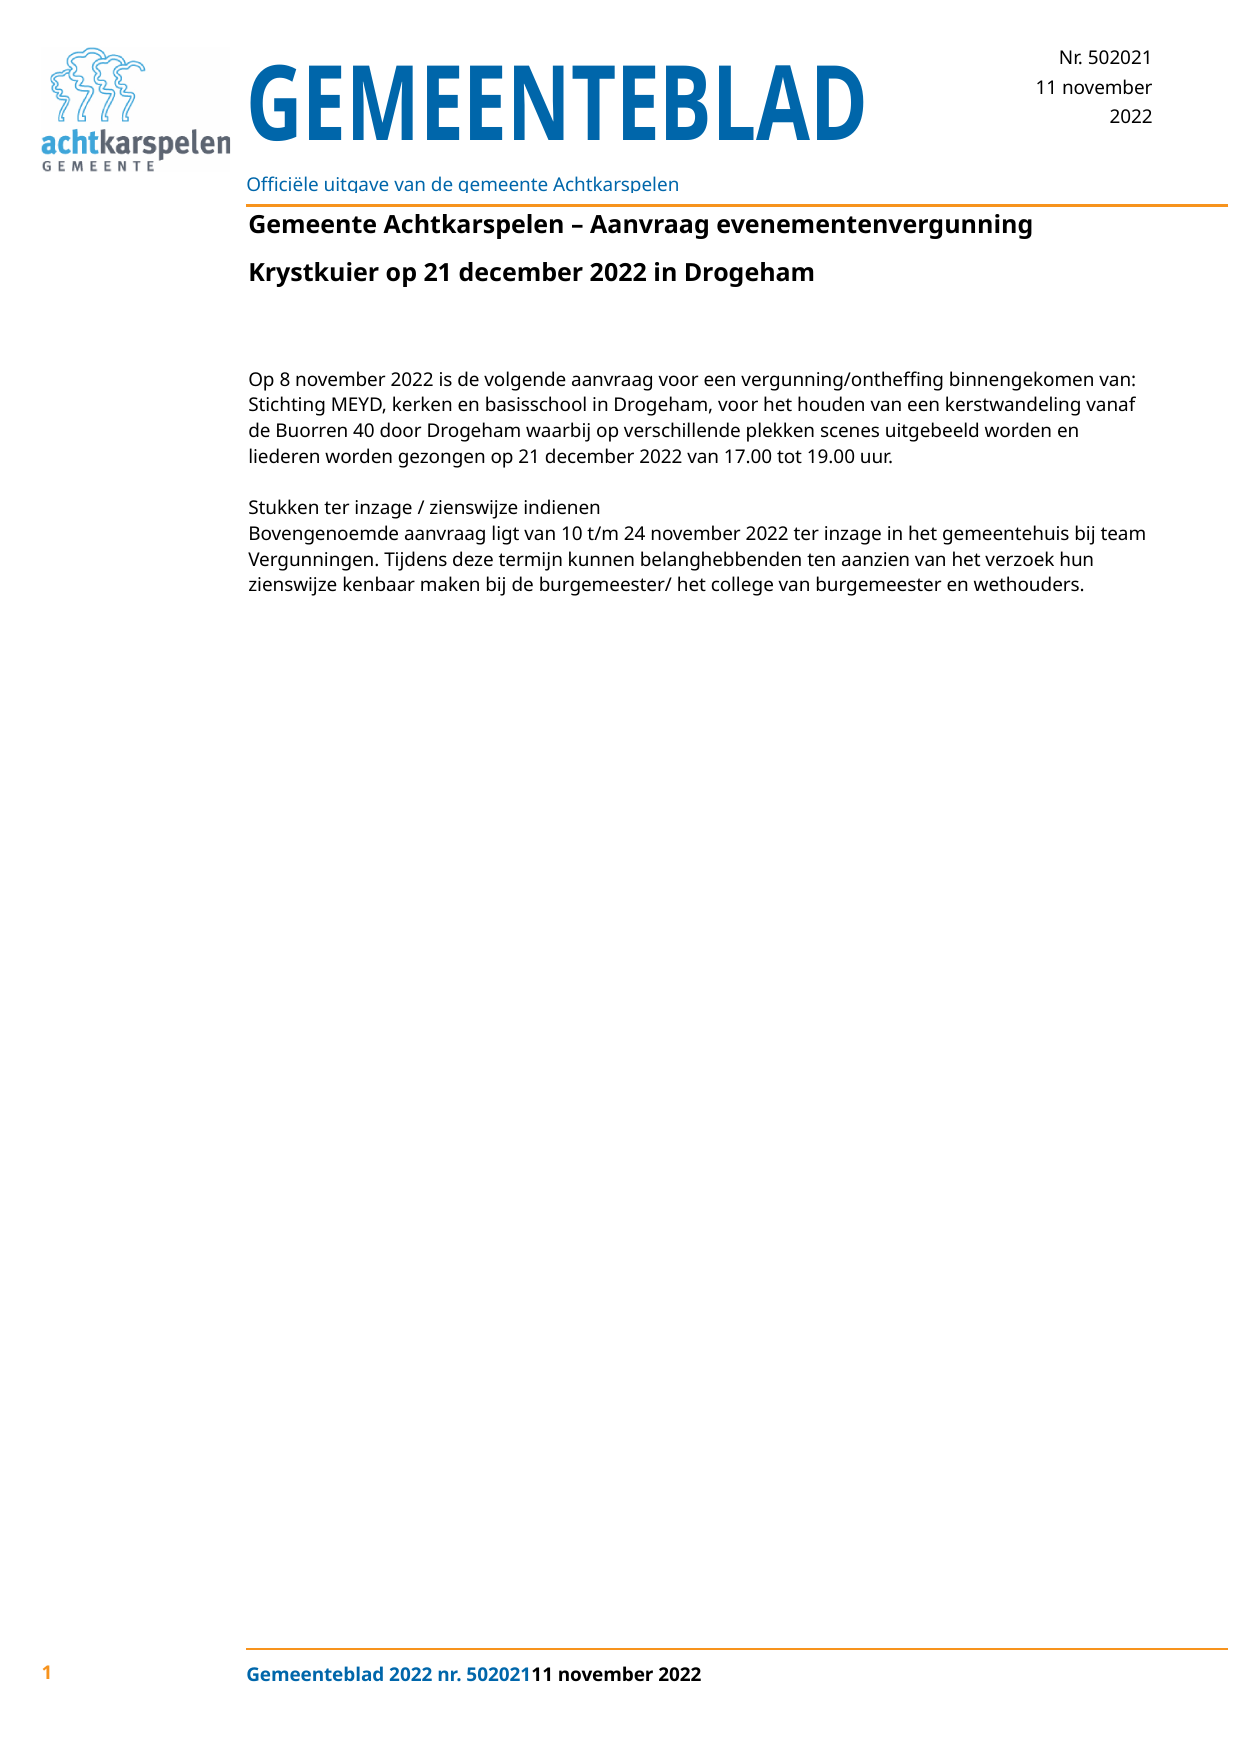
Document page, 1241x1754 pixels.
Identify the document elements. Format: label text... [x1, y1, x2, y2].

text Stukken ter inzage / zienswijze indienen [248, 494, 1152, 520]
text Bovengenoemde aanvraag ligt van 10 t/m 24 november 2022 ter inzage in het gemeentehuis bij team Vergunningen. Tijdens deze termijn kunnen belanghebbenden ten aanzien van het verzoek hun zienswijze kenbaar maken bij de burgemeester/ het college van burgemeester en wethouders. [248, 520, 1152, 597]
text Gemeente Achtkarspelen – Aanvraag evenementenvergunning Krystkuier op 21 december 2022 in Drogeham [248, 207, 1152, 288]
text Stichting MEYD, kerken en basisschool in Drogeham, voor het houden van een kerstwandeling vanaf de Buorren 40 door Drogeham waarbij op verschillende plekken scenes uitgebeeld worden en liederen worden gezongen op 21 december 2022 van 17.00 tot 19.00 uur. [248, 391, 1152, 469]
text Op 8 november 2022 is de volgende aanvraag voor een vergunning/ontheffing binnengekomen van: [248, 366, 1152, 391]
picture [41, 47, 231, 172]
